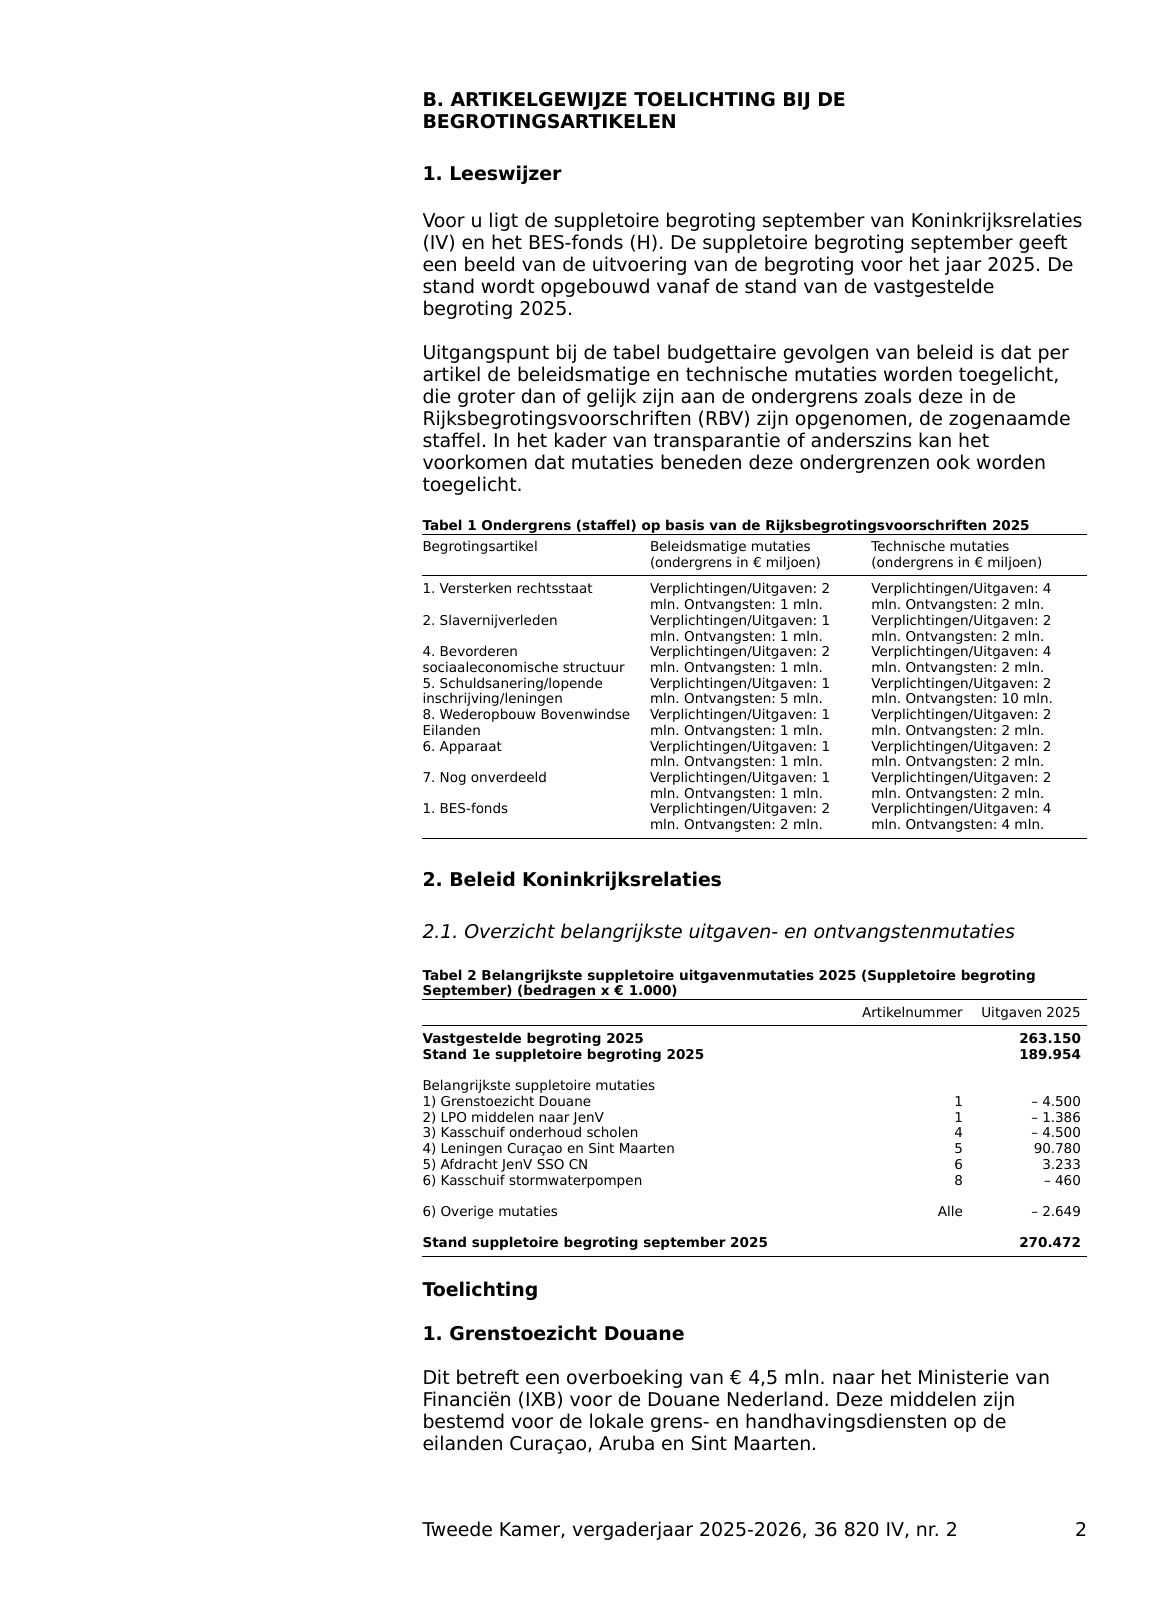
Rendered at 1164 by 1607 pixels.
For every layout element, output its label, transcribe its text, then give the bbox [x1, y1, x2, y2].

table_cell Artikelnummer [850, 1000, 968, 1025]
text Dit betreft een overboeking van € 4,5 mln. naar het Ministerie van Financiën (IXB) voor de Douane Nederland. Deze middelen zijn bestemd voor de lokale grens- en handhavingsdiensten op de eilanden Curaçao, Aruba en Sint Maarten. [422, 1367, 1087, 1455]
table_cell Alle [850, 1204, 968, 1219]
table_cell 6) Overige mutaties [422, 1204, 850, 1219]
table_cell [850, 1026, 968, 1047]
table_cell 263.150 [969, 1026, 1087, 1047]
table_cell 4) Leningen Curaçao en Sint Maarten [422, 1141, 850, 1157]
table_cell 189.954 [969, 1047, 1087, 1062]
table_cell [422, 1188, 850, 1204]
subtitle B. ARTIKELGEWIJZE TOELICHTING BIJ DE BEGROTINGSARTIKELEN [422, 89, 1087, 133]
table_cell – 1.386 [969, 1110, 1087, 1125]
text Voor u ligt de suppletoire begroting september van Koninkrijksrelaties (IV) en het BES-fonds (H). De suppletoire begroting september geeft een beeld van de uitvoering van de begroting voor het jaar 2025. De stand wordt opgebouwd vanaf de stand van de vastgestelde begroting 2025. [422, 210, 1087, 320]
table_cell Uitgaven 2025 [969, 1000, 1087, 1025]
table_cell 1 [850, 1110, 968, 1125]
table_cell 2. Slavernijverleden [422, 613, 644, 644]
table_cell 1. Versterken rechtsstaat [422, 576, 644, 613]
table_cell [850, 1220, 968, 1235]
table_cell [850, 1235, 968, 1256]
table_cell – 4.500 [969, 1094, 1087, 1109]
table_cell Verplichtingen/Uitgaven: 1 mln. Ontvangsten: 1 mln. [644, 739, 865, 770]
table_cell 6. Apparaat [422, 739, 644, 770]
table_cell 1 [850, 1094, 968, 1109]
table_cell 4. Bevorderen sociaaleconomische structuur [422, 644, 644, 676]
table_header Tabel 2 Belangrijkste suppletoire uitgavenmutaties 2025 (Suppletoire begroting September) (bedragen x € 1.000) [422, 968, 1087, 999]
table_cell Stand 1e suppletoire begroting 2025 [422, 1047, 850, 1062]
table_cell Technische mutaties (ondergrens in € miljoen) [865, 535, 1087, 575]
table_cell [422, 1062, 850, 1078]
table_cell [422, 1000, 850, 1025]
table_cell Verplichtingen/Uitgaven: 1 mln. Ontvangsten: 5 mln. [644, 676, 865, 707]
table_cell [969, 1220, 1087, 1235]
table_cell 4 [850, 1125, 968, 1141]
table_cell [969, 1188, 1087, 1204]
table_cell [969, 1062, 1087, 1078]
table_cell Verplichtingen/Uitgaven: 2 mln. Ontvangsten: 1 mln. [644, 644, 865, 676]
table_cell 5) Afdracht JenV SSO CN [422, 1157, 850, 1172]
table_cell Verplichtingen/Uitgaven: 2 mln. Ontvangsten: 2 mln. [865, 707, 1087, 738]
subtitle 1. Grenstoezicht Douane [422, 1323, 1087, 1345]
subtitle 1. Leeswijzer [422, 163, 1087, 185]
table_cell Begrotingsartikel [422, 535, 644, 575]
table_cell Verplichtingen/Uitgaven: 4 mln. Ontvangsten: 2 mln. [865, 576, 1087, 613]
table_cell Verplichtingen/Uitgaven: 4 mln. Ontvangsten: 4 mln. [865, 801, 1087, 837]
table_cell – 2.649 [969, 1204, 1087, 1219]
table_cell 8. Wederopbouw Bovenwindse Eilanden [422, 707, 644, 738]
table_cell Verplichtingen/Uitgaven: 1 mln. Ontvangsten: 1 mln. [644, 707, 865, 738]
table_cell Beleidsmatige mutaties (ondergrens in € miljoen) [644, 535, 865, 575]
table_cell Verplichtingen/Uitgaven: 2 mln. Ontvangsten: 2 mln. [865, 613, 1087, 644]
table_cell Verplichtingen/Uitgaven: 2 mln. Ontvangsten: 1 mln. [644, 576, 865, 613]
table_cell [850, 1188, 968, 1204]
table_cell 7. Nog onverdeeld [422, 770, 644, 801]
table_cell 6) Kasschuif stormwaterpompen [422, 1173, 850, 1188]
table_cell Stand suppletoire begroting september 2025 [422, 1235, 850, 1256]
table_cell [850, 1047, 968, 1062]
table_cell – 4.500 [969, 1125, 1087, 1141]
table_cell 3.233 [969, 1157, 1087, 1172]
table_cell [850, 1062, 968, 1078]
table_cell 5 [850, 1141, 968, 1157]
table_cell 1. BES-fonds [422, 801, 644, 837]
table_cell 8 [850, 1173, 968, 1188]
table_cell [850, 1078, 968, 1094]
table_cell 270.472 [969, 1235, 1087, 1256]
table_header Tabel 1 Ondergrens (staffel) op basis van de Rijksbegrotingsvoorschriften 2025 [422, 518, 1087, 533]
table_cell Verplichtingen/Uitgaven: 2 mln. Ontvangsten: 10 mln. [865, 676, 1087, 707]
table_cell Verplichtingen/Uitgaven: 1 mln. Ontvangsten: 1 mln. [644, 613, 865, 644]
table_cell 1) Grenstoezicht Douane [422, 1094, 850, 1109]
table_cell 3) Kasschuif onderhoud scholen [422, 1125, 850, 1141]
table_cell – 460 [969, 1173, 1087, 1188]
subtitle 2. Beleid Koninkrijksrelaties [422, 868, 1087, 891]
table_cell Verplichtingen/Uitgaven: 2 mln. Ontvangsten: 2 mln. [644, 801, 865, 837]
table_cell Vastgestelde begroting 2025 [422, 1026, 850, 1047]
table_cell 5. Schuldsanering/lopende inschrijving/leningen [422, 676, 644, 707]
table_cell [969, 1078, 1087, 1094]
table_cell 6 [850, 1157, 968, 1172]
table_cell Belangrijkste suppletoire mutaties [422, 1078, 850, 1094]
subtitle 2.1. Overzicht belangrijkste uitgaven- en ontvangstenmutaties [422, 921, 1087, 942]
table_cell Verplichtingen/Uitgaven: 2 mln. Ontvangsten: 2 mln. [865, 770, 1087, 801]
text Uitgangspunt bij de tabel budgettaire gevolgen van beleid is dat per artikel de beleidsmatige en technische mutaties worden toegelicht, die groter dan of gelijk zijn aan de ondergrens zoals deze in de Rijksbegrotingsvoorschriften (RBV) zijn opgenomen, de zogenaamde staffel. In het kader van transparantie of anderszins kan het voorkomen dat mutaties beneden deze ondergrenzen ook worden toegelicht. [422, 342, 1087, 496]
table_cell Verplichtingen/Uitgaven: 1 mln. Ontvangsten: 1 mln. [644, 770, 865, 801]
table_cell 90.780 [969, 1141, 1087, 1157]
table_cell Verplichtingen/Uitgaven: 4 mln. Ontvangsten: 2 mln. [865, 644, 1087, 676]
table_cell Verplichtingen/Uitgaven: 2 mln. Ontvangsten: 2 mln. [865, 739, 1087, 770]
table_cell [422, 1220, 850, 1235]
subtitle Toelichting [422, 1279, 1087, 1301]
table_cell 2) LPO middelen naar JenV [422, 1110, 850, 1125]
